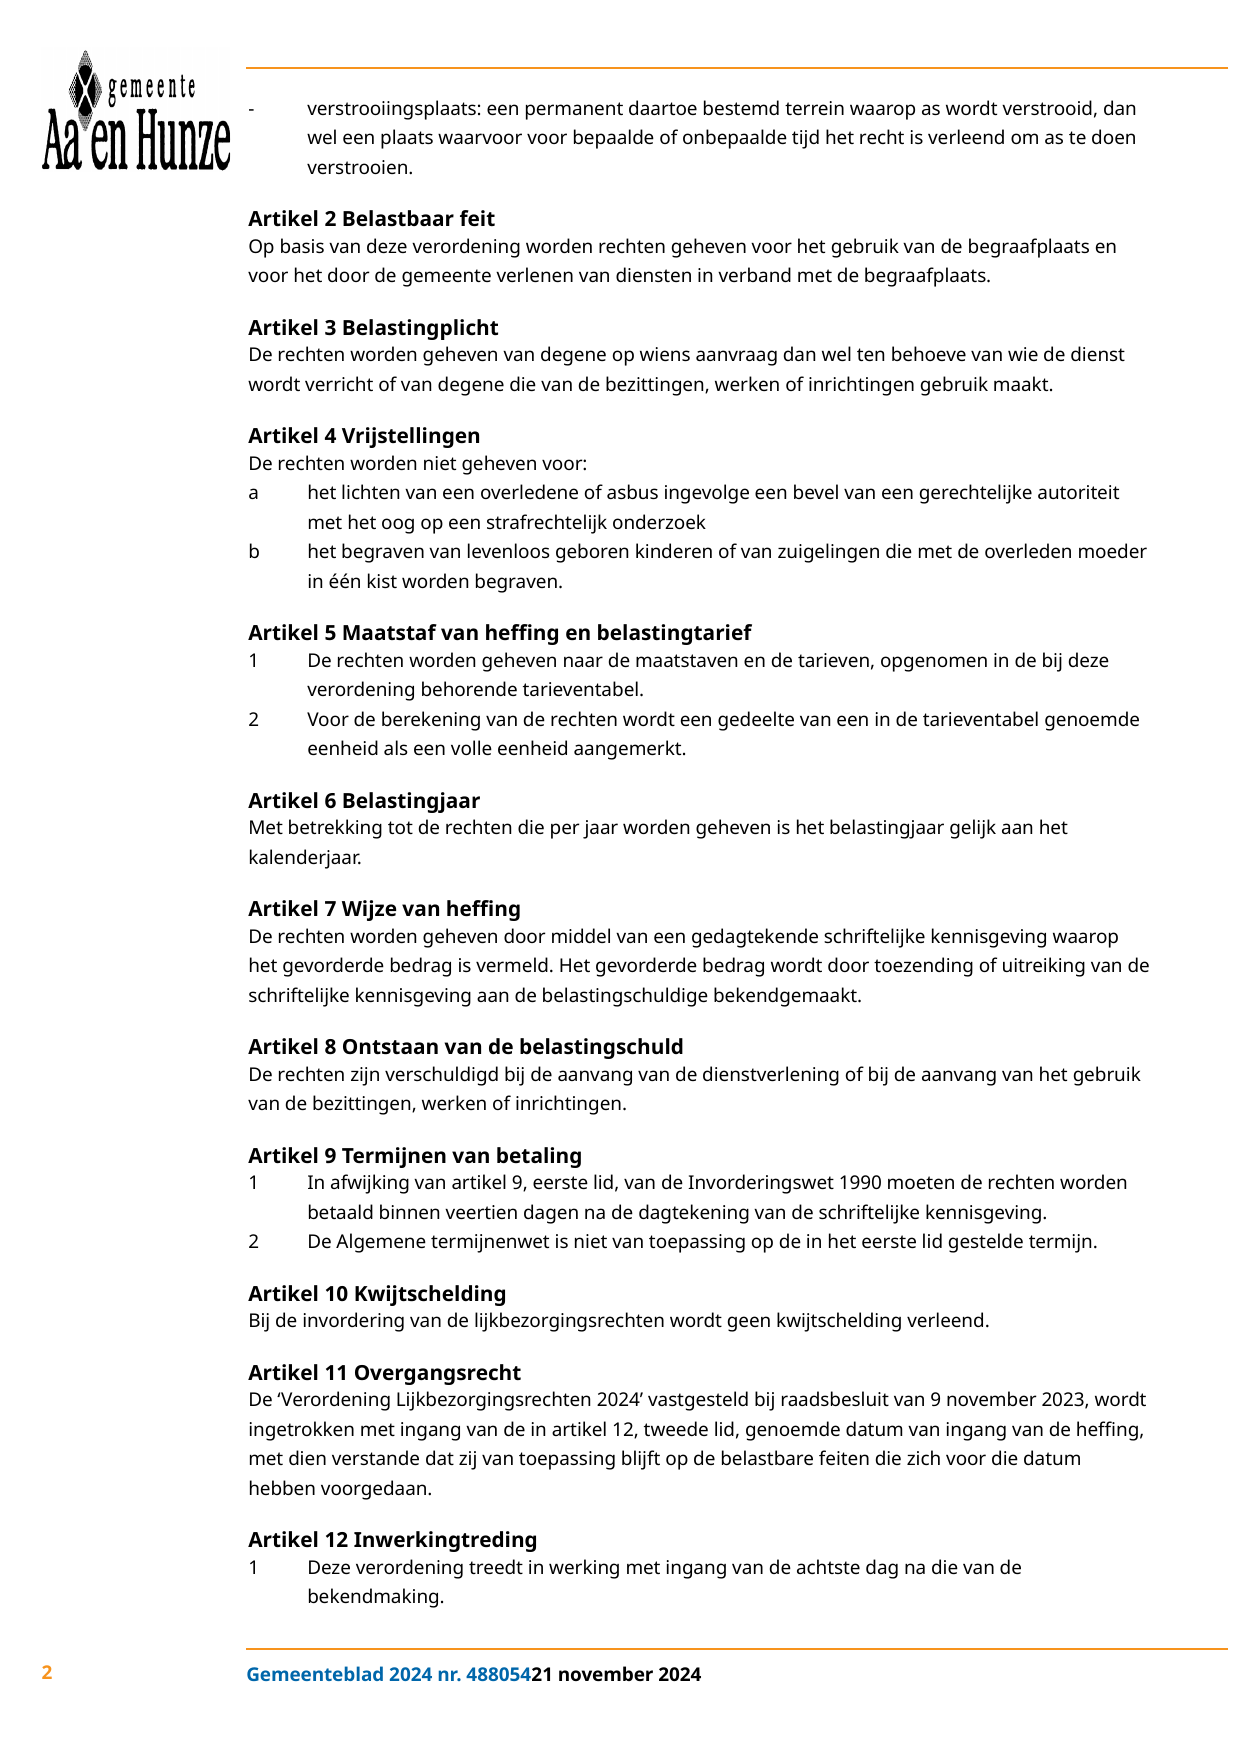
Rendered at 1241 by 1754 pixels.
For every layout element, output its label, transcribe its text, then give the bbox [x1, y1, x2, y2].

text Op basis van deze verordening worden rechten geheven voor het gebruik van de begraafplaats en voor het door de gemeente verlenen van diensten in verband met de begraafplaats. [248, 233, 1152, 288]
text Bij de invordering van de lijkbezorgingsrechten wordt geen kwijtschelding verleend. [248, 1307, 1152, 1333]
text De rechten zijn verschuldigd bij de aanvang van de dienstverlening of bij de aanvang van het gebruik van de bezittingen, werken of inrichtingen. [248, 1061, 1152, 1116]
list het begraven van levenloos geboren kinderen of van zuigelingen die met de overleden moeder in één kist worden begraven. [248, 538, 1152, 594]
text Artikel 2 Belastbaar feit [248, 204, 1152, 233]
text Artikel 3 Belastingplicht [248, 313, 1152, 341]
text Artikel 7 Wijze van heffing [248, 894, 1152, 923]
text Artikel 11 Overgangsrecht [248, 1358, 1152, 1386]
list verstrooiingsplaats: een permanent daartoe bestemd terrein waarop as wordt verstrooid, dan wel een plaats waarvoor voor bepaalde of onbepaalde tijd het recht is verleend om as te doen verstrooien. [248, 95, 1152, 180]
text De rechten worden niet geheven voor: [248, 450, 1152, 475]
list De Algemene termijnenwet is niet van toepassing op de in het eerste lid gestelde termijn. [248, 1228, 1152, 1254]
text De rechten worden geheven van degene op wiens aanvraag dan wel ten behoeve van wie de dienst wordt verricht of van degene die van de bezittingen, werken of inrichtingen gebruik maakt. [248, 341, 1152, 397]
text Artikel 4 Vrijstellingen [248, 421, 1152, 450]
text Artikel 9 Termijnen van betaling [248, 1141, 1152, 1169]
picture [41, 47, 231, 172]
text Met betrekking tot de rechten die per jaar worden geheven is het belastingjaar gelijk aan het kalenderjaar. [248, 814, 1152, 870]
list het lichten van een overledene of asbus ingevolge een bevel van een gerechtelijke autoriteit met het oog op een strafrechtelijk onderzoek [248, 479, 1152, 534]
list Voor de berekening van de rechten wordt een gedeelte van een in de tarieventabel genoemde eenheid als een volle eenheid aangemerkt. [248, 706, 1152, 761]
text Artikel 8 Ontstaan van de belastingschuld [248, 1032, 1152, 1061]
list De rechten worden geheven naar de maatstaven en de tarieven, opgenomen in de bij deze verordening behorende tarieventabel. [248, 647, 1152, 702]
list Deze verordening treedt in werking met ingang van de achtste dag na die van de bekendmaking. [248, 1554, 1152, 1609]
text De ‘Verordening Lijkbezorgingsrechten 2024’ vastgesteld bij raadsbesluit van 9 november 2023, wordt ingetrokken met ingang van de in artikel 12, tweede lid, genoemde datum van ingang van de heffing, met dien verstande dat zij van toepassing blijft op de belastbare feiten die zich voor die datum hebben voorgedaan. [248, 1386, 1152, 1501]
text Artikel 12 Inwerkingtreding [248, 1525, 1152, 1554]
list In afwijking van artikel 9, eerste lid, van de Invorderingswet 1990 moeten de rechten worden betaald binnen veertien dagen na de dagtekening van de schriftelijke kennisgeving. [248, 1169, 1152, 1225]
text Artikel 10 Kwijtschelding [248, 1279, 1152, 1307]
text De rechten worden geheven door middel van een gedagtekende schriftelijke kennisgeving waarop het gevorderde bedrag is vermeld. Het gevorderde bedrag wordt door toezending of uitreiking van de schriftelijke kennisgeving aan de belastingschuldige bekendgemaakt. [248, 923, 1152, 1008]
text Artikel 6 Belastingjaar [248, 786, 1152, 814]
text Artikel 5 Maatstaf van heffing en belastingtarief [248, 618, 1152, 647]
